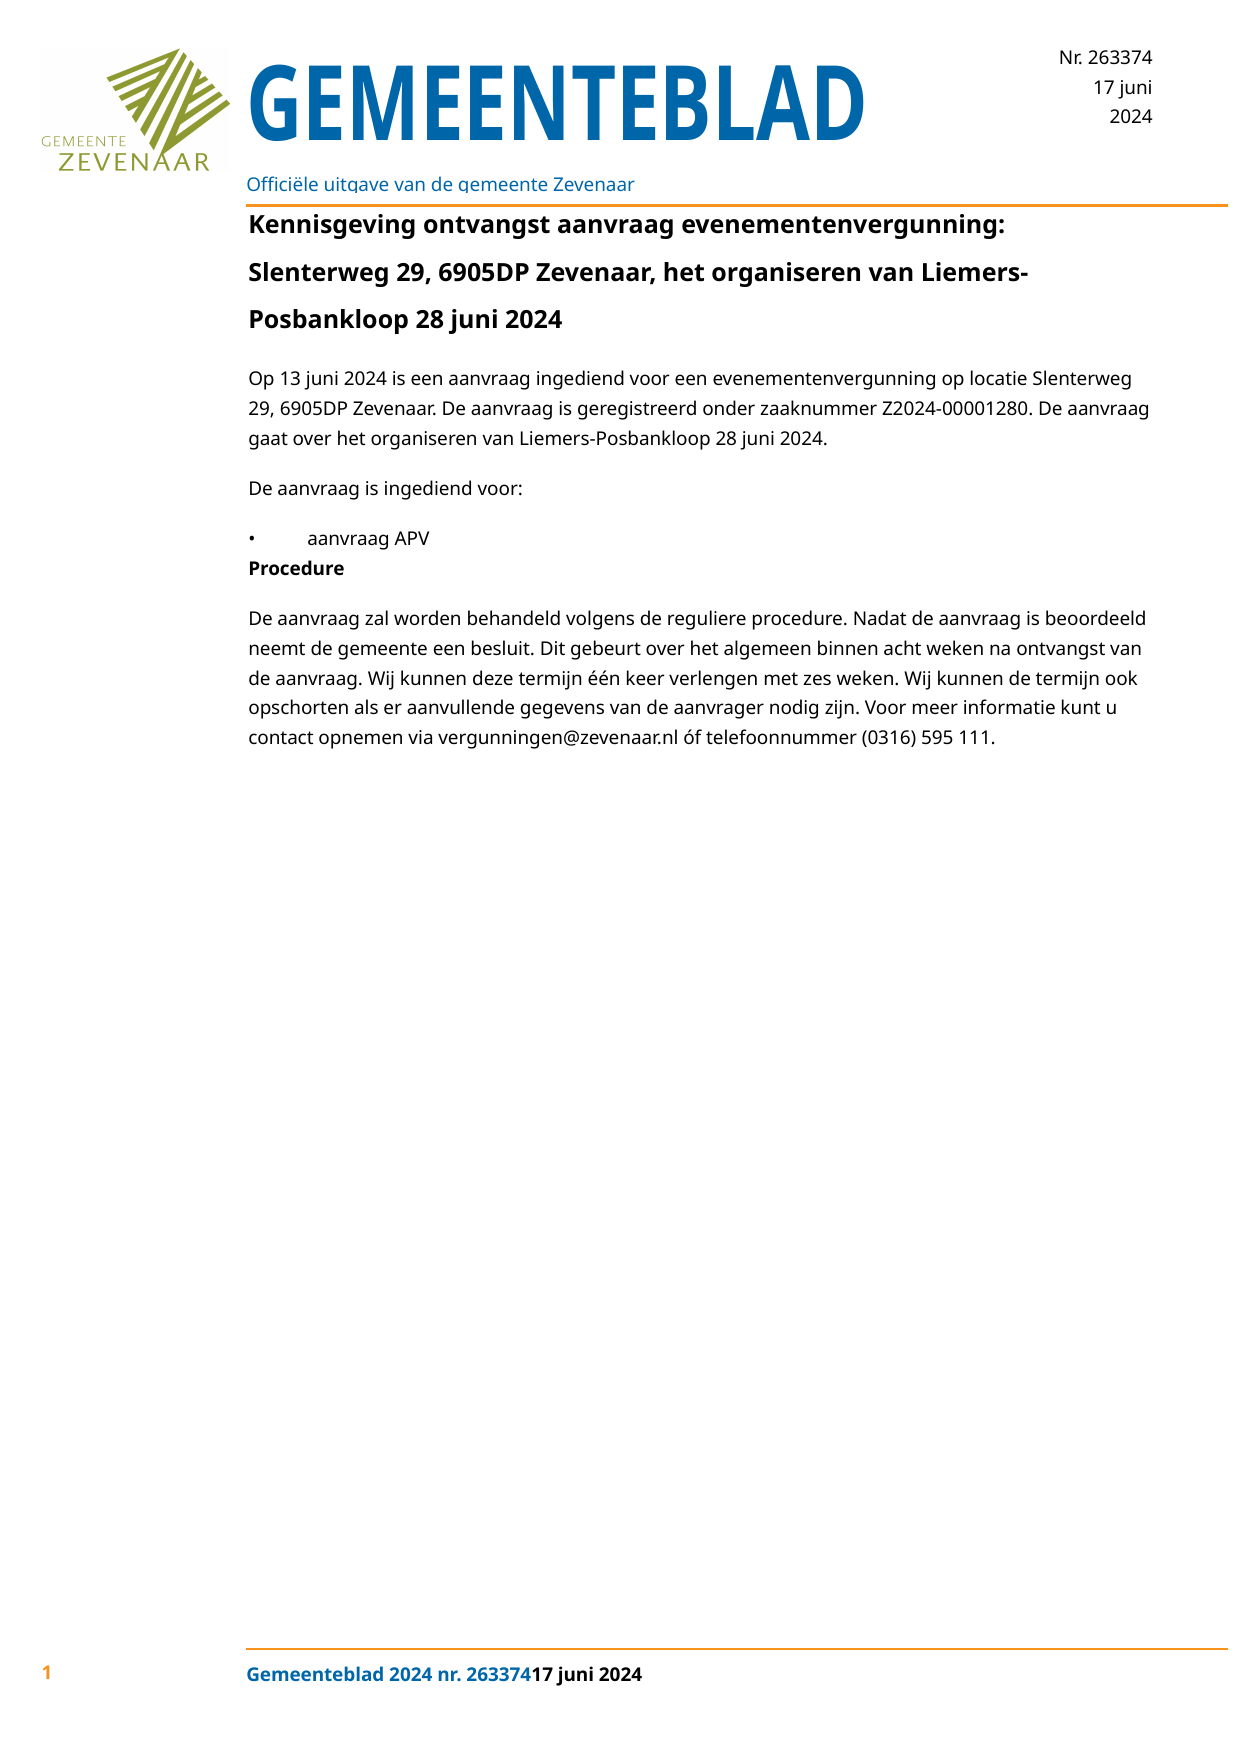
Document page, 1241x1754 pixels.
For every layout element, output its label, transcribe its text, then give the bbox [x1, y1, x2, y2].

picture [41, 47, 231, 172]
text Procedure [248, 555, 1152, 581]
text Kennisgeving ontvangst aanvraag evenementenvergunning: Slenterweg 29, 6905DP Zevenaar, het organiseren van Liemers-Posbankloop 28 juni 2024 [248, 207, 1152, 336]
text De aanvraag zal worden behandeld volgens de reguliere procedure. Nadat de aanvraag is beoordeeld neemt de gemeente een besluit. Dit gebeurt over het algemeen binnen acht weken na ontvangst van de aanvraag. Wij kunnen deze termijn één keer verlengen met zes weken. Wij kunnen de termijn ook opschorten als er aanvullende gegevens van de aanvrager nodig zijn. Voor meer informatie kunt u contact opnemen via vergunningen@zevenaar.nl óf telefoonnummer (0316) 595 111. [248, 606, 1152, 749]
text De aanvraag is ingediend voor: [248, 475, 1152, 501]
list aanvraag APV [248, 526, 1152, 551]
text Op 13 juni 2024 is een aanvraag ingediend voor een evenementenvergunning op locatie Slenterweg 29, 6905DP Zevenaar. De aanvraag is geregistreerd onder zaaknummer Z2024-00001280. De aanvraag gaat over het organiseren van Liemers-Posbankloop 28 juni 2024. [248, 366, 1152, 450]
